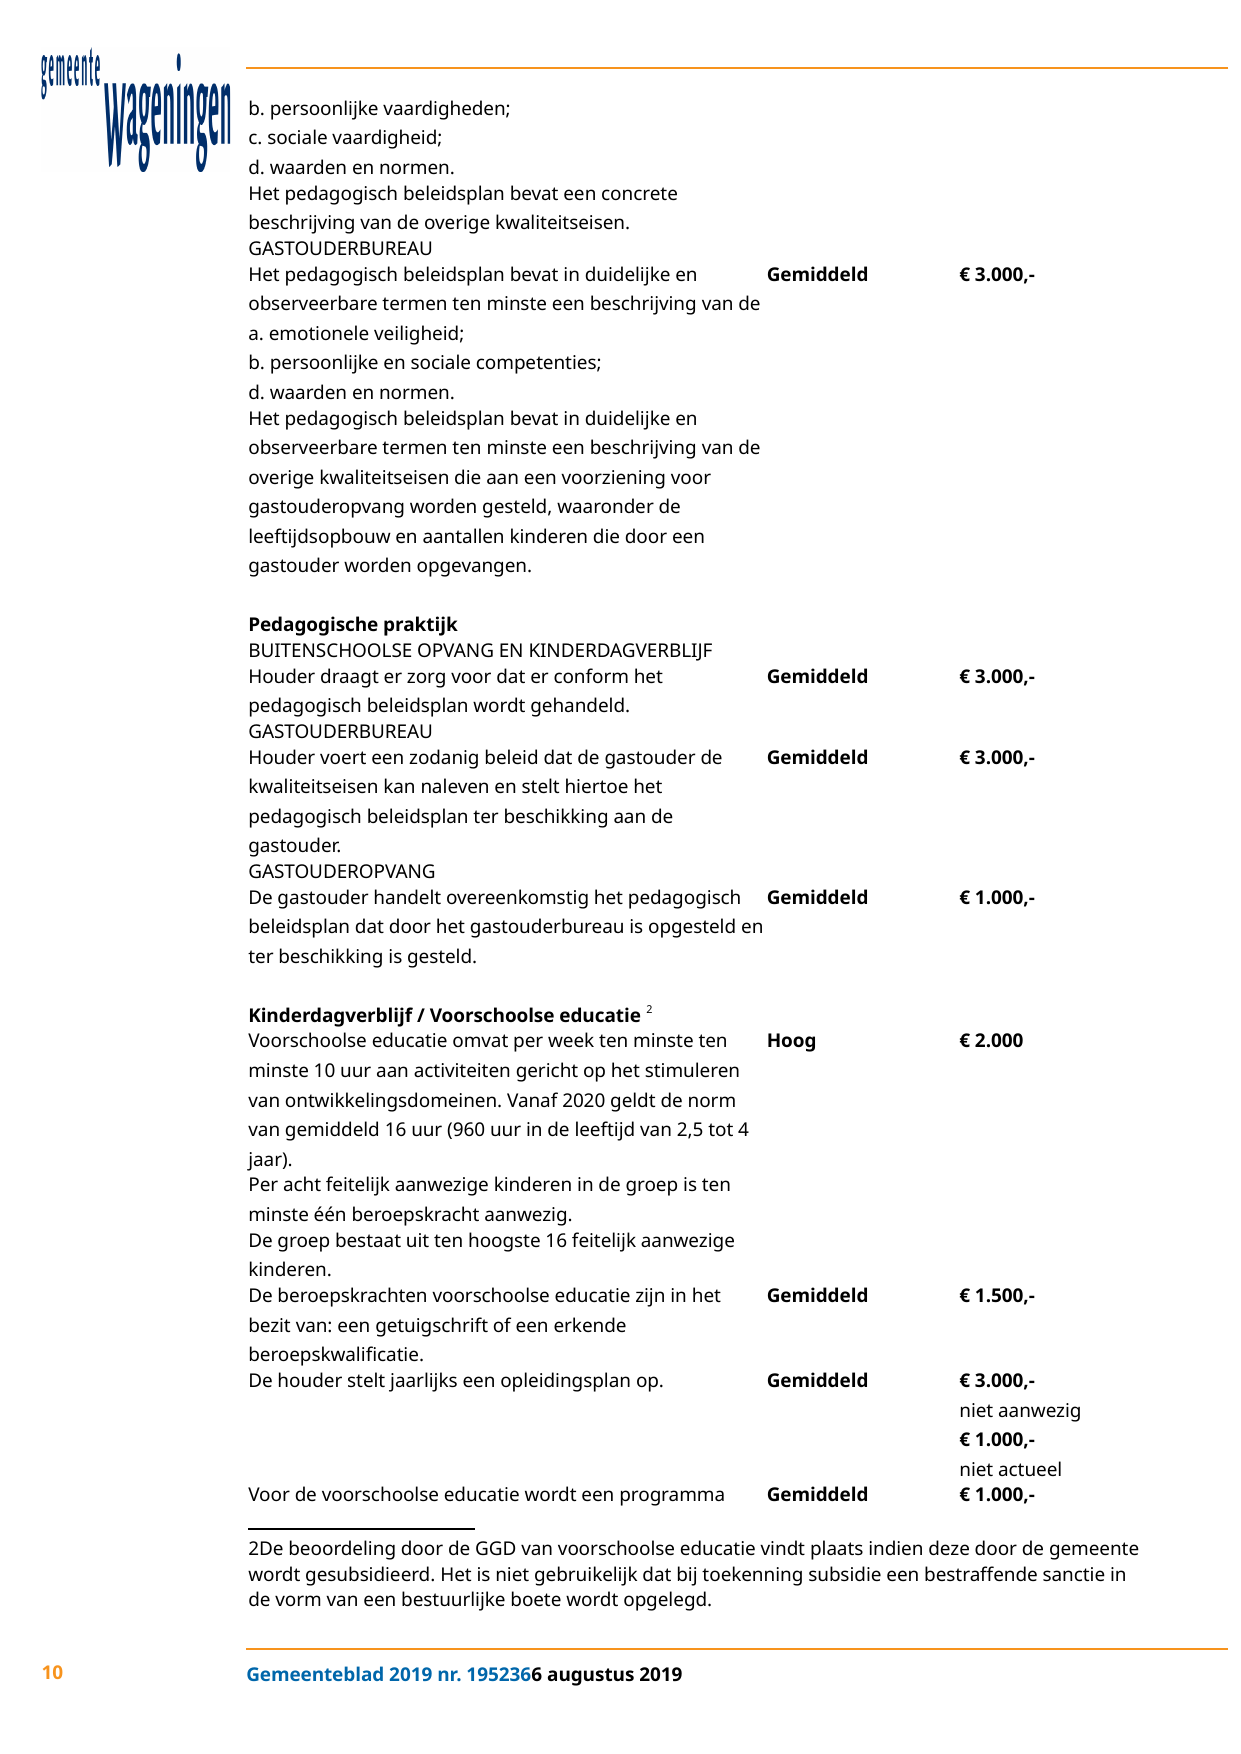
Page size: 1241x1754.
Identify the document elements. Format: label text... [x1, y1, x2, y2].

table_cell € 1.000,- [959, 884, 1152, 969]
table_cell Het pedagogisch beleidsplan bevat in duidelijke en observeerbare termen ten minste een beschrijving van de overige kwaliteitseisen die aan een voorziening voor gastouderopvang worden gesteld, waaronder de leeftijdsopbouw en aantallen kinderen die door een gastouder worden opgevangen. [248, 405, 767, 578]
table_cell BUITENSCHOOLSE OPVANG EN KINDERDAGVERBLIJF [248, 637, 1152, 663]
table_cell [959, 405, 1152, 578]
table_cell € 1.500,- [959, 1282, 1152, 1367]
table_cell [767, 95, 959, 180]
table_cell Gemiddeld [767, 1482, 959, 1507]
table_cell [767, 405, 959, 578]
table_cell De beroepskrachten voorschoolse educatie zijn in het bezit van: een getuigschrift of een erkende beroepskwalificatie. [248, 1282, 767, 1367]
table_cell Hoog [767, 1028, 959, 1172]
table_cell Gemiddeld [767, 744, 959, 858]
table_cell Houder draagt er zorg voor dat er conform het pedagogisch beleidsplan wordt gehandeld. [248, 663, 767, 718]
table_cell Gemiddeld [767, 884, 959, 969]
table_cell De gastouder handelt overeenkomstig het pedagogisch beleidsplan dat door het gastouderbureau is opgesteld en ter beschikking is gesteld. [248, 884, 767, 969]
table_cell b. persoonlijke vaardigheden; c. sociale vaardigheid; d. waarden en normen. [248, 95, 767, 180]
table_cell Het pedagogisch beleidsplan bevat in duidelijke en observeerbare termen ten minste een beschrijving van de a. emotionele veiligheid; b. persoonlijke en sociale competenties; d. waarden en normen. [248, 261, 767, 405]
table_cell Per acht feitelijk aanwezige kinderen in de groep is ten minste één beroepskracht aanwezig. [248, 1172, 767, 1227]
table_cell [959, 1227, 1152, 1282]
table_cell GASTOUDERBUREAU [248, 235, 1152, 261]
table_cell [959, 1172, 1152, 1227]
table_cell Gemiddeld [767, 261, 959, 405]
table_cell Gemiddeld [767, 1282, 959, 1367]
table_cell Houder voert een zodanig beleid dat de gastouder de kwaliteitseisen kan naleven en stelt hiertoe het pedagogisch beleidsplan ter beschikking aan de gastouder. [248, 744, 767, 858]
table_cell De houder stelt jaarlijks een opleidingsplan op. [248, 1367, 767, 1482]
table_cell GASTOUDEROPVANG [248, 858, 1152, 884]
table_cell De groep bestaat uit ten hoogste 16 feitelijk aanwezige kinderen. [248, 1227, 767, 1282]
table_cell [959, 180, 1152, 235]
table_header Kinderdagverblijf / Voorschoolse educatie [248, 1002, 1152, 1028]
table_cell Voor de voorschoolse educatie wordt een programma [248, 1482, 767, 1507]
table_cell [959, 95, 1152, 180]
table_cell Voorschoolse educatie omvat per week ten minste ten minste 10 uur aan activiteiten gericht op het stimuleren van ontwikkelingsdomeinen. Vanaf 2020 geldt de norm van gemiddeld 16 uur (960 uur in de leeftijd van 2,5 tot 4 jaar). [248, 1028, 767, 1172]
table_cell [767, 1227, 959, 1282]
table_cell Gemiddeld [767, 1367, 959, 1482]
table_cell [767, 180, 959, 235]
table_cell GASTOUDERBUREAU [248, 718, 1152, 744]
table_cell € 3.000,- niet aanwezig € 1.000,- niet actueel [959, 1367, 1152, 1482]
table_cell € 2.000 [959, 1028, 1152, 1172]
table_header Pedagogische praktijk [248, 611, 1152, 637]
table_cell € 3.000,- [959, 261, 1152, 405]
table_cell € 3.000,- [959, 744, 1152, 858]
table_cell Het pedagogisch beleidsplan bevat een concrete beschrijving van de overige kwaliteitseisen. [248, 180, 767, 235]
table_cell € 1.000,- [959, 1482, 1152, 1507]
table_cell Gemiddeld [767, 663, 959, 718]
table_cell € 3.000,- [959, 663, 1152, 718]
table_cell [767, 1172, 959, 1227]
picture [41, 47, 231, 172]
